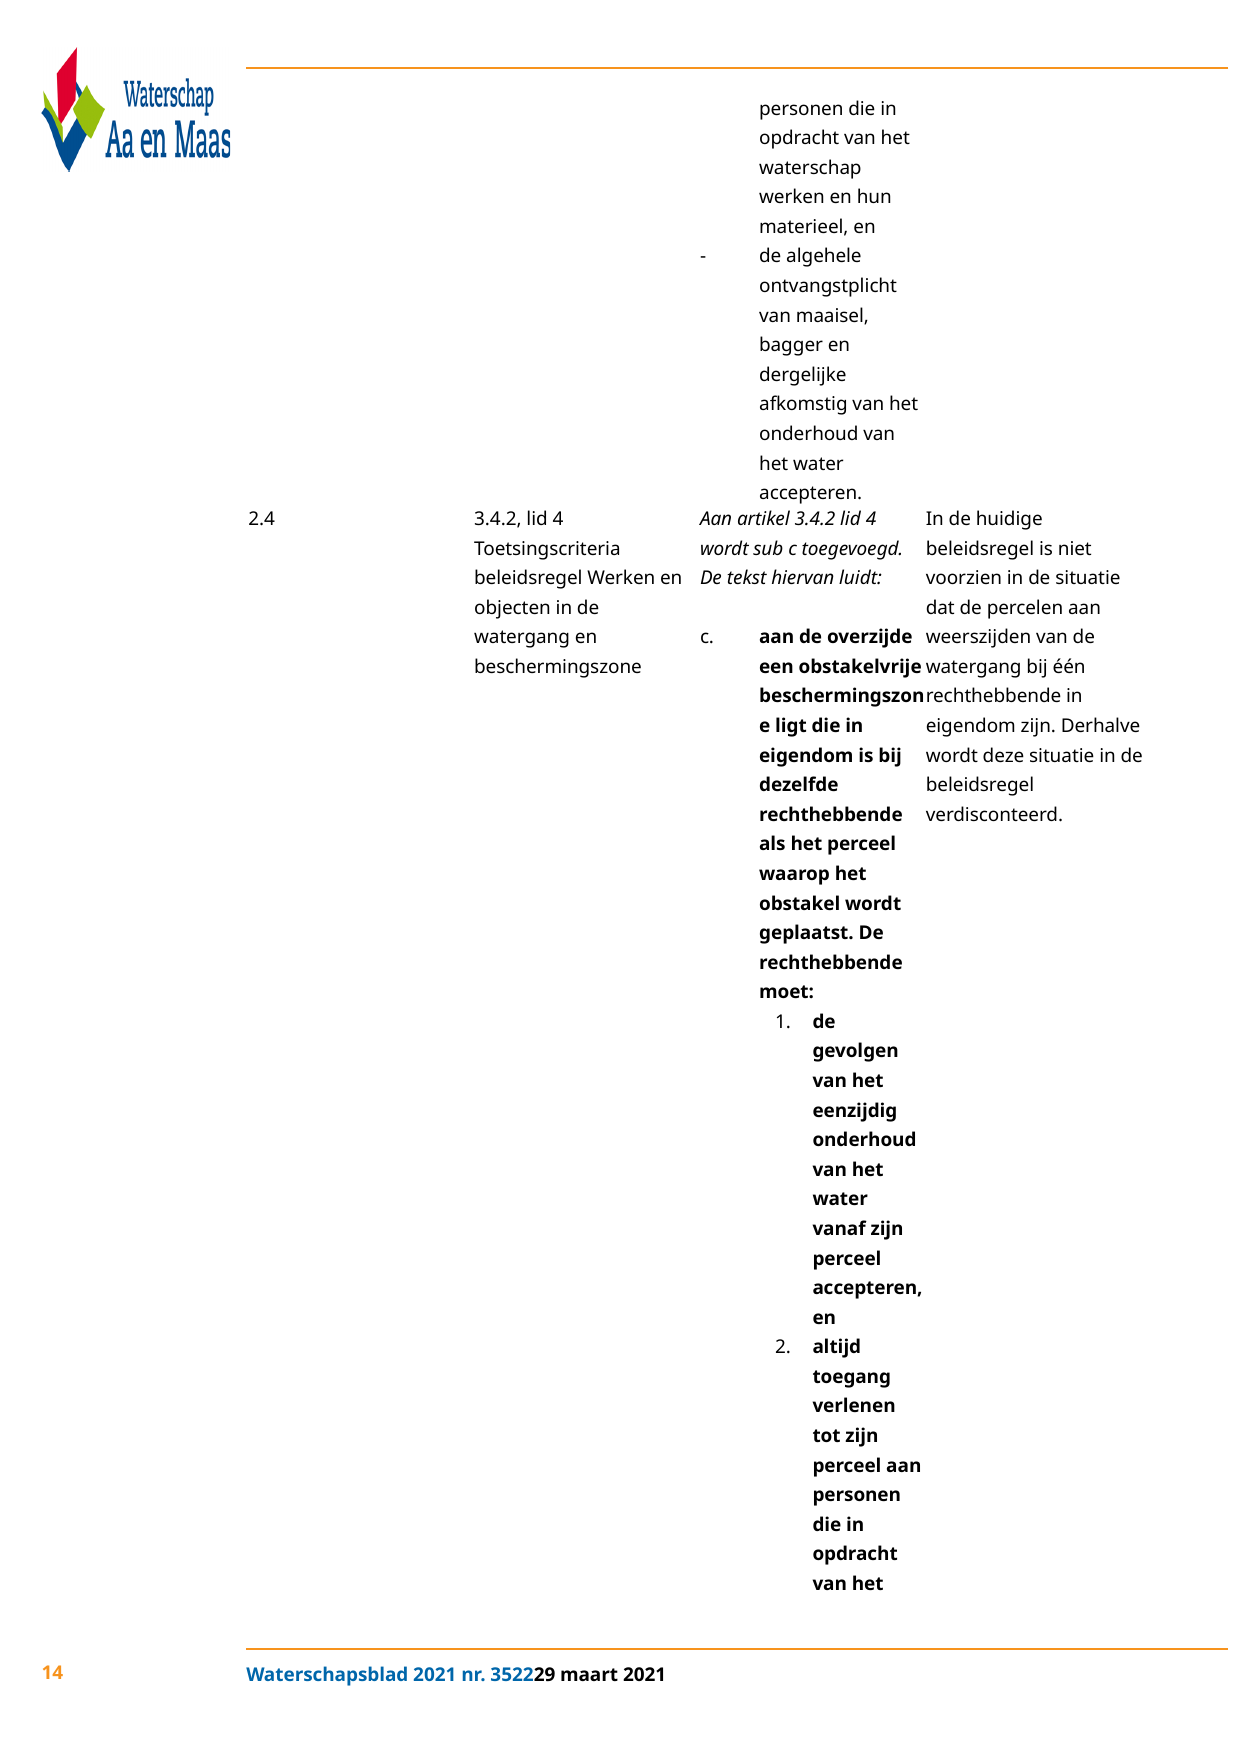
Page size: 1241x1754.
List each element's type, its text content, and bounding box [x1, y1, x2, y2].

table_cell [474, 95, 700, 505]
table_cell In de huidige beleidsregel is niet voorzien in de situatie dat de percelen aan weerszijden van de watergang bij één rechthebbende in eigendom zijn. Derhalve wordt deze situatie in de beleidsregel verdisconteerd. [926, 505, 1152, 1596]
table_cell 2.4 [248, 505, 474, 1596]
picture [41, 47, 231, 172]
table_cell [248, 95, 474, 505]
table_cell personen die in opdracht van het waterschap werken en hun materieel, en de algehele ontvangstplicht van maaisel, bagger en dergelijke afkomstig van het onderhoud van het water accepteren. [700, 95, 926, 505]
table_cell Aan artikel 3.4.2 lid 4 wordt sub c toegevoegd. De tekst hiervan luidt: aan de overzijde een obstakelvrije beschermingszone ligt die in eigendom is bij dezelfde rechthebbende als het perceel waarop het obstakel wordt geplaatst. De rechthebbende moet: de gevolgen van het eenzijdig onderhoud van het water vanaf zijn perceel accepteren, en altijd toegang verlenen tot zijn perceel aan personen die in opdracht van het [700, 505, 926, 1596]
table_cell 3.4.2, lid 4 Toetsingscriteria beleidsregel Werken en objecten in de watergang en beschermingszone [474, 505, 700, 1596]
table_cell [926, 95, 1152, 505]
